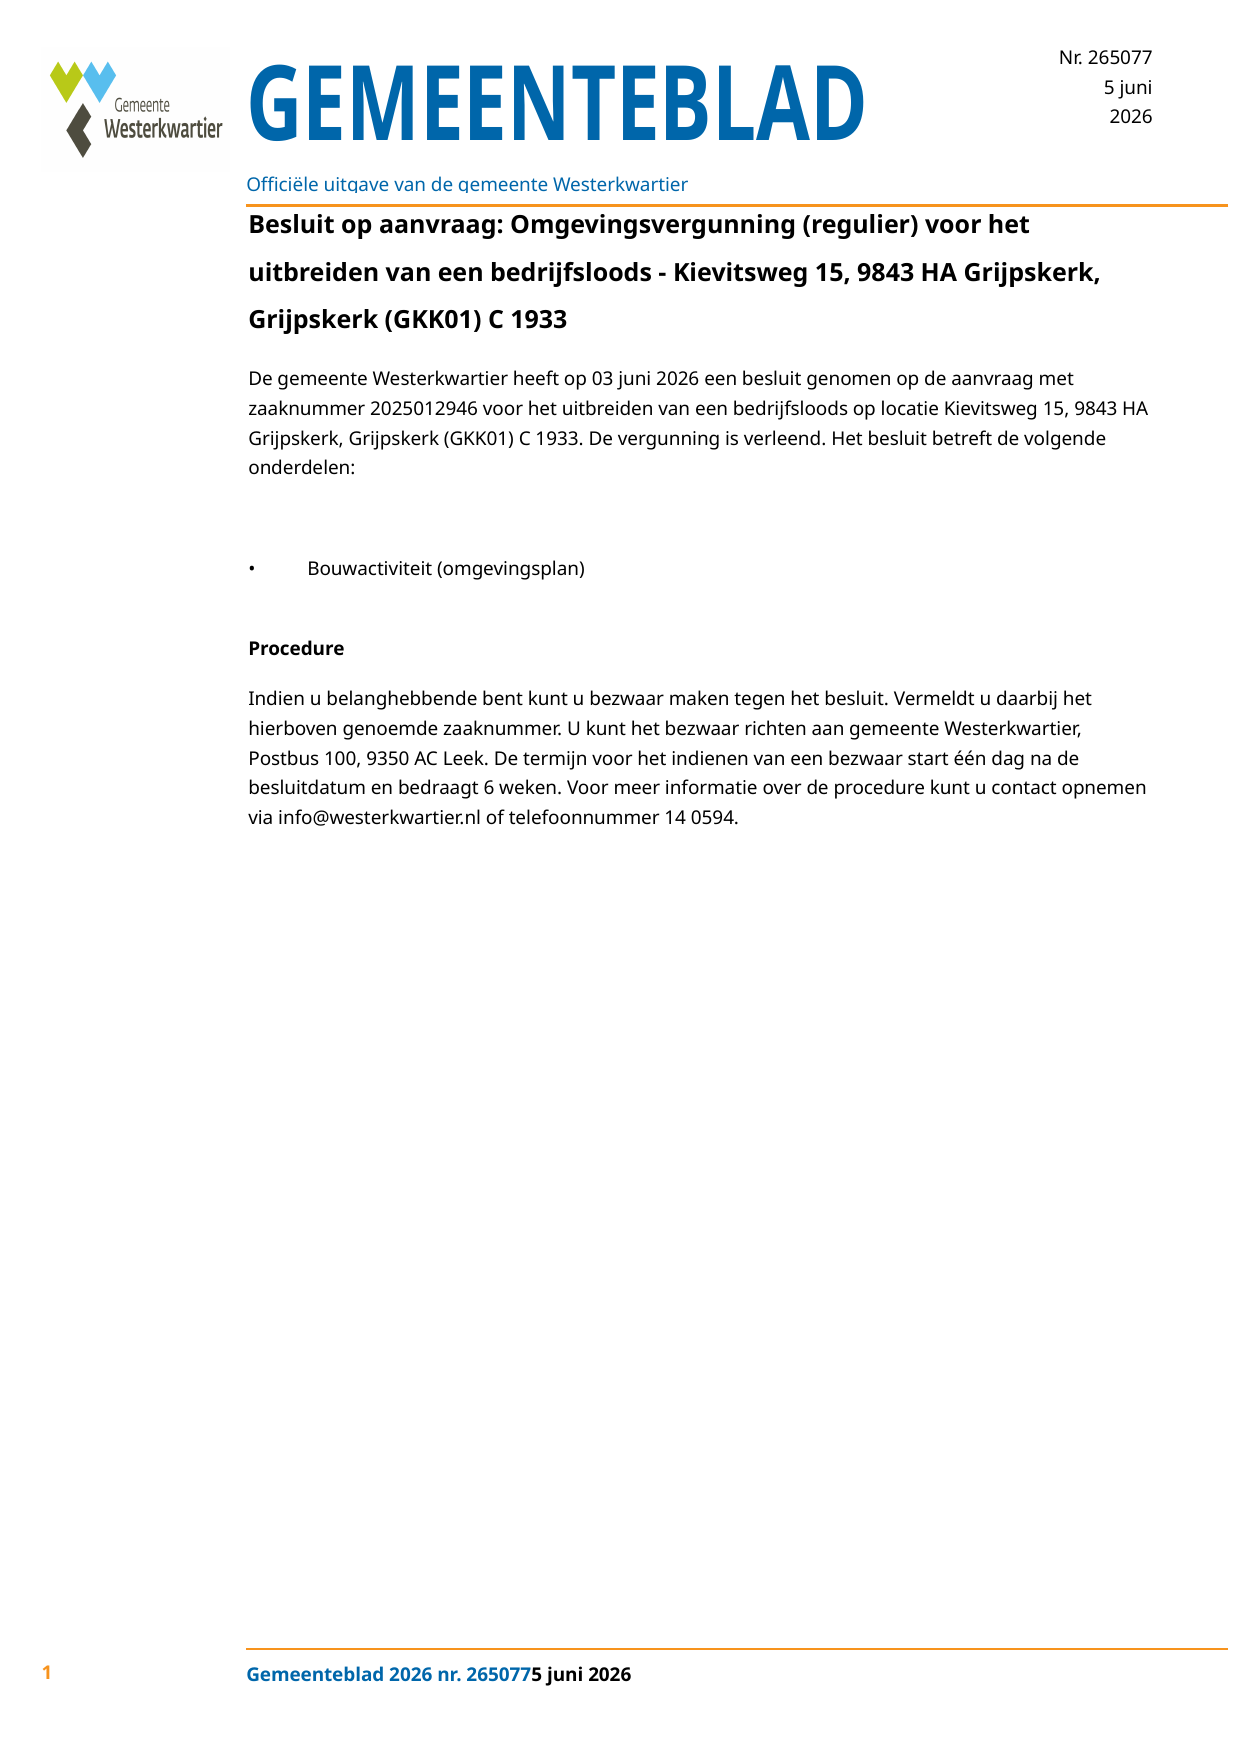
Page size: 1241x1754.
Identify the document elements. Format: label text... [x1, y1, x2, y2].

list Bouwactiviteit (omgevingsplan) [248, 555, 1152, 581]
text Procedure [248, 635, 1152, 661]
text Indien u belanghebbende bent kunt u bezwaar maken tegen het besluit. Vermeldt u daarbij het hierboven genoemde zaaknummer. U kunt het bezwaar richten aan gemeente Westerkwartier, Postbus 100, 9350 AC Leek. De termijn voor het indienen van een bezwaar start één dag na de besluitdatum en bedraagt 6 weken. Voor meer informatie over de procedure kunt u contact opnemen via info@westerkwartier.nl of telefoonnummer 14 0594. [248, 686, 1152, 829]
text Besluit op aanvraag: Omgevingsvergunning (regulier) voor het uitbreiden van een bedrijfsloods - Kievitsweg 15, 9843 HA Grijpskerk, Grijpskerk (GKK01) C 1933 [248, 207, 1152, 336]
text De gemeente Westerkwartier heeft op 03 juni 2026 een besluit genomen op de aanvraag met zaaknummer 2025012946 voor het uitbreiden van een bedrijfsloods op locatie Kievitsweg 15, 9843 HA Grijpskerk, Grijpskerk (GKK01) C 1933. De vergunning is verleend. Het besluit betreft de volgende onderdelen: [248, 366, 1152, 480]
picture [41, 47, 231, 172]
